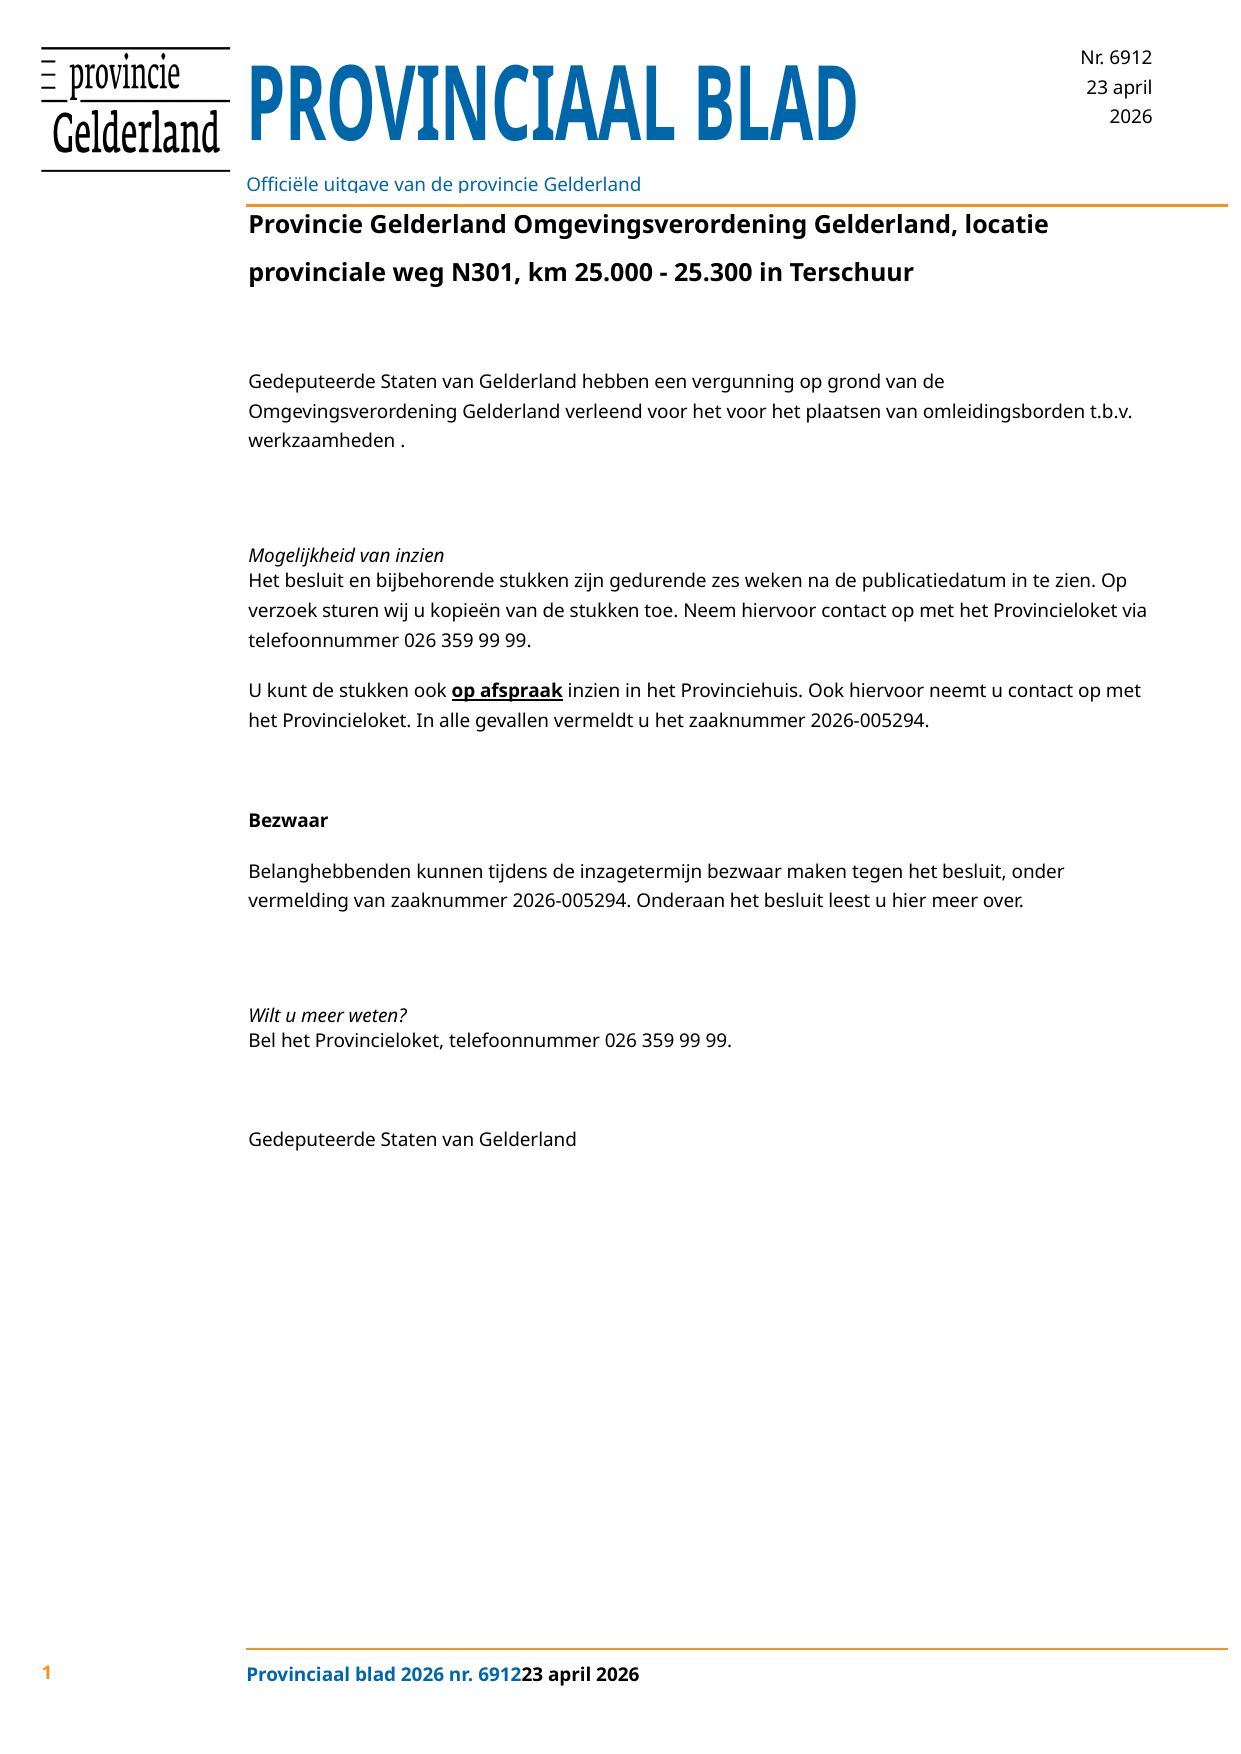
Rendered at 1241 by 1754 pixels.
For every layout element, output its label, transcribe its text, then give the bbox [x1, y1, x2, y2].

text U kunt de stukken ook op afspraak inzien in het Provinciehuis. Ook hiervoor neemt u contact op met het Provincieloket. In alle gevallen vermeldt u het zaaknummer 2026-005294. [248, 677, 1152, 732]
text Bel het Provincieloket, telefoonnummer 026 359 99 99. [248, 1028, 1152, 1053]
text Bezwaar [248, 808, 1152, 833]
text Gedeputeerde Staten van Gelderland hebben een vergunning op grond van de Omgevingsverordening Gelderland verleend voor het voor het plaatsen van omleidingsborden t.b.v. werkzaamheden . [248, 368, 1152, 453]
text Mogelijkheid van inzien [248, 542, 1152, 568]
text Wilt u meer weten? [248, 1002, 1152, 1028]
picture [41, 47, 231, 172]
text Belanghebbenden kunnen tijdens de inzagetermijn bezwaar maken tegen het besluit, onder vermelding van zaaknummer 2026-005294. Onderaan het besluit leest u hier meer over. [248, 858, 1152, 913]
text Provincie Gelderland Omgevingsverordening Gelderland, locatie provinciale weg N301, km 25.000 - 25.300 in Terschuur [248, 207, 1152, 288]
text Gedeputeerde Staten van Gelderland [248, 1126, 1152, 1152]
text Het besluit en bijbehorende stukken zijn gedurende zes weken na de publicatiedatum in te zien. Op verzoek sturen wij u kopieën van de stukken toe. Neem hiervoor contact op met het Provincieloket via telefoonnummer 026 359 99 99. [248, 568, 1152, 652]
